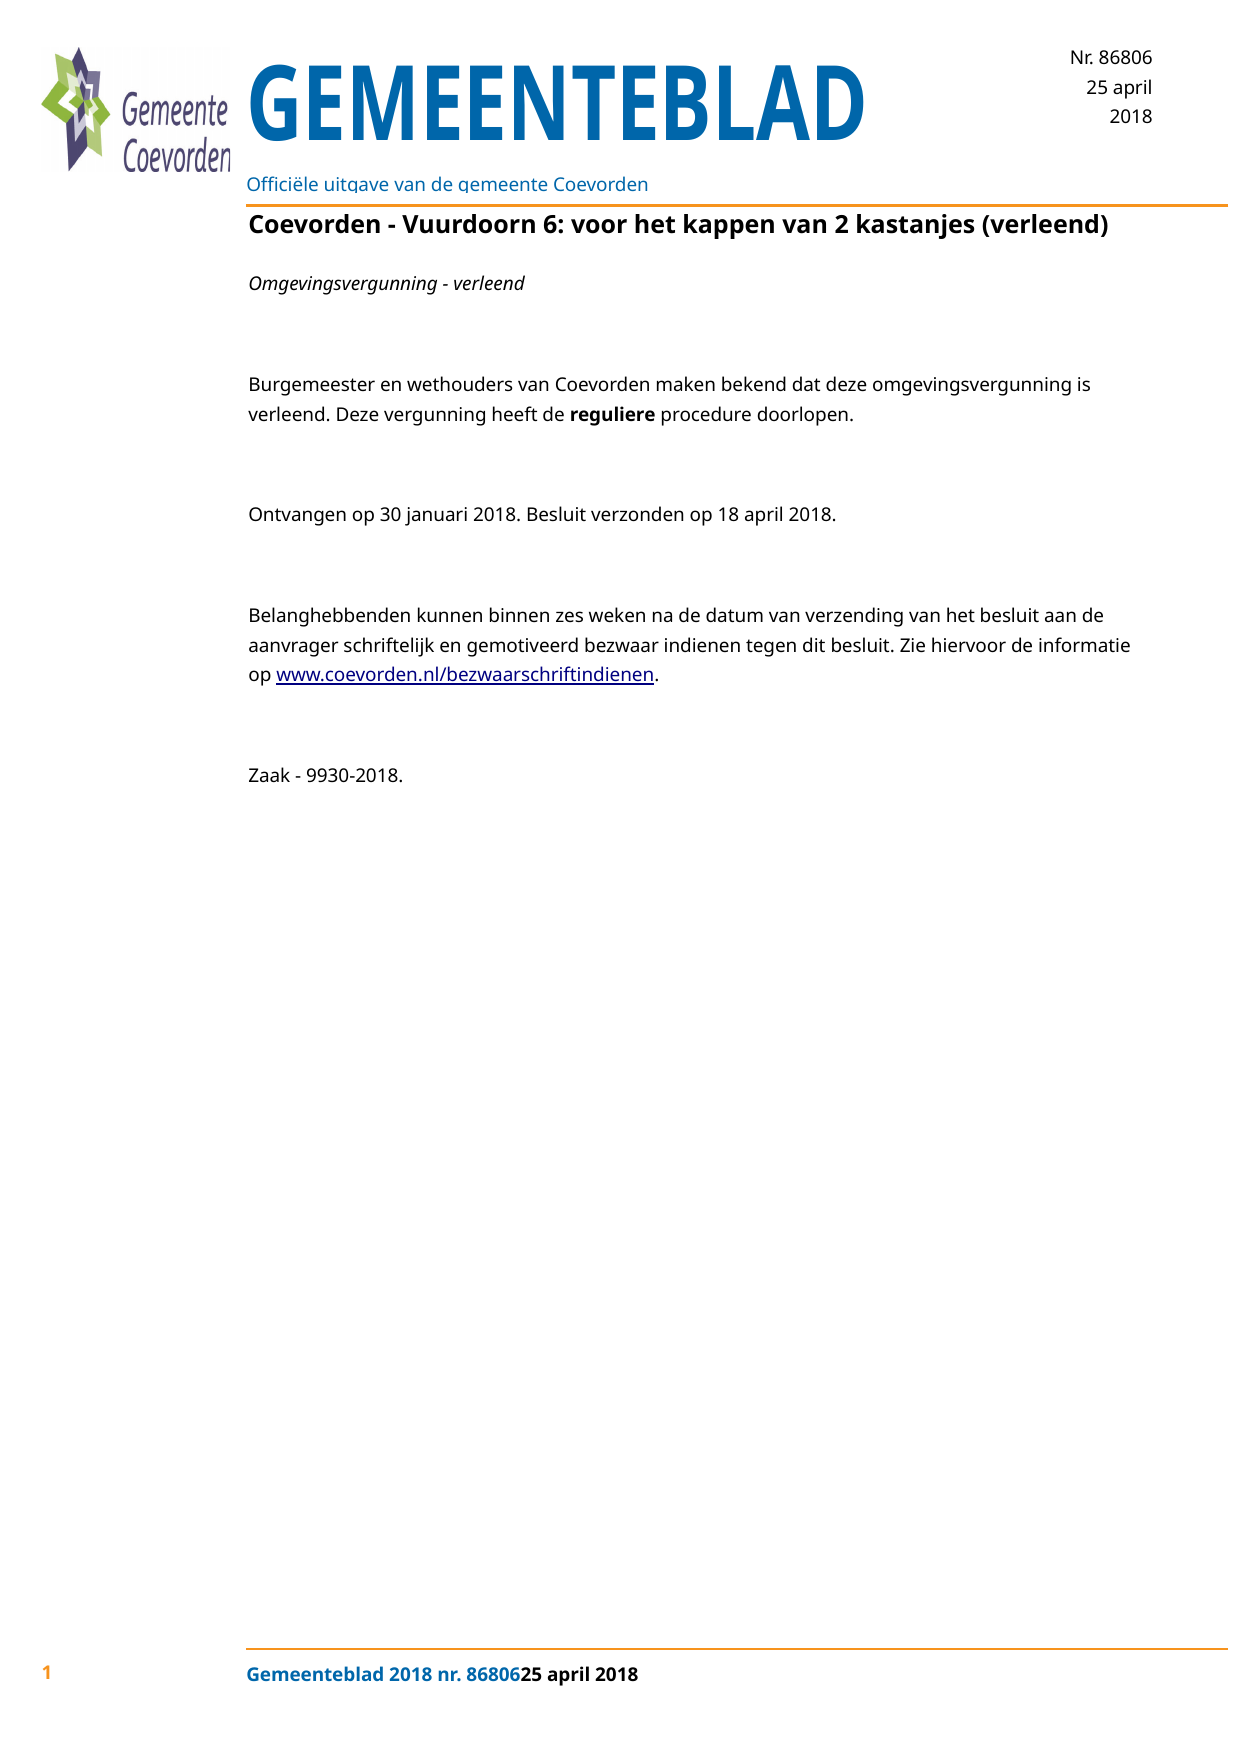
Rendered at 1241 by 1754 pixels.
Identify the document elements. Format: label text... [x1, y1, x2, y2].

text Belanghebbenden kunnen binnen zes weken na de datum van verzending van het besluit aan de aanvrager schriftelijk en gemotiveerd bezwaar indienen tegen dit besluit. Zie hiervoor de informatie op www.coevorden.nl/bezwaarschriftindienen. [248, 602, 1152, 687]
text Coevorden - Vuurdoorn 6: voor het kappen van 2 kastanjes (verleend) [248, 207, 1152, 241]
text Burgemeester en wethouders van Coevorden maken bekend dat deze omgevingsvergunning is verleend. Deze vergunning heeft de reguliere procedure doorlopen. [248, 371, 1152, 426]
text Zaak - 9930-2018. [248, 762, 1152, 788]
text Ontvangen op 30 januari 2018. Besluit verzonden op 18 april 2018. [248, 502, 1152, 527]
text Omgevingsvergunning - verleend [248, 270, 1152, 296]
picture [41, 47, 231, 172]
